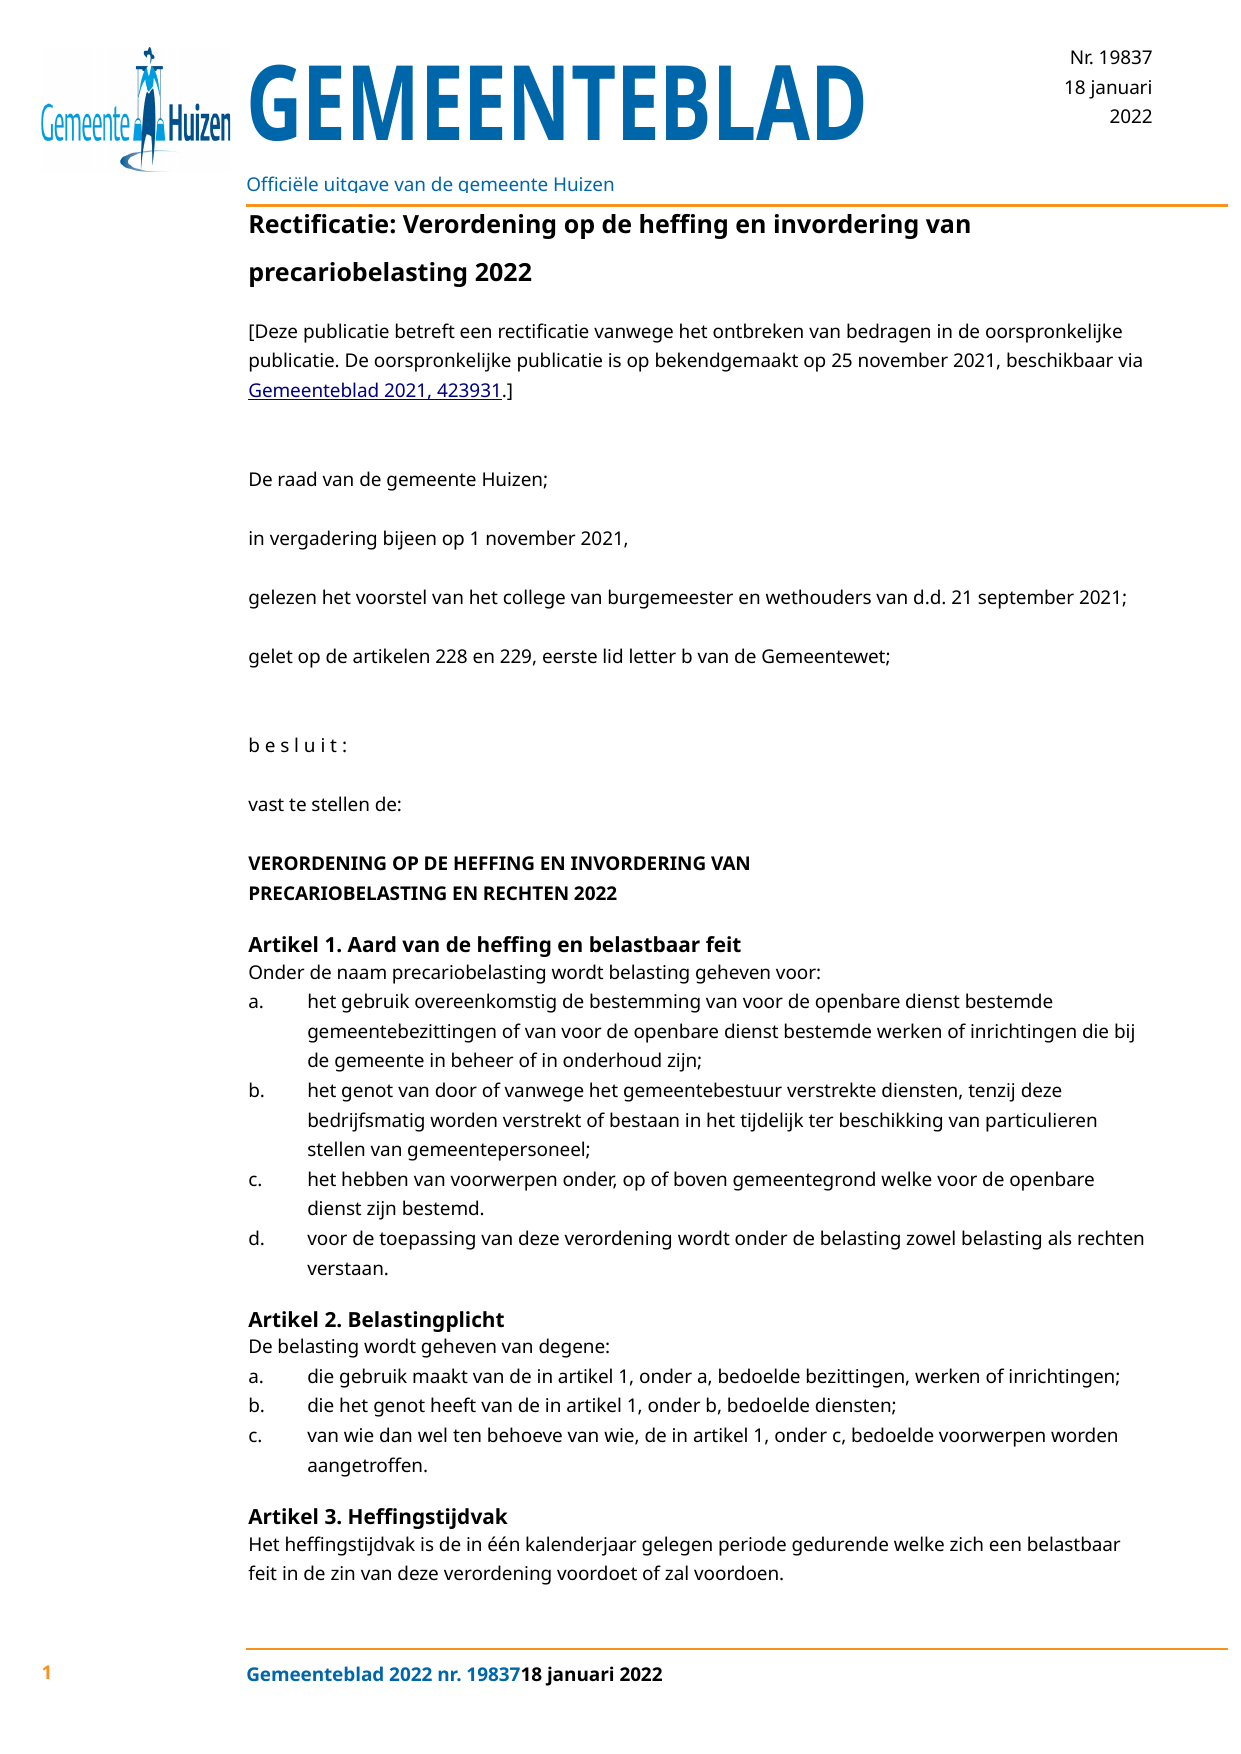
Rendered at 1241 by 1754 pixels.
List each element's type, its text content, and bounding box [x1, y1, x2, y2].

text Het heffingstijdvak is de in één kalenderjaar gelegen periode gedurende welke zich een belastbaar feit in de zin van deze verordening voordoet of zal voordoen. [248, 1531, 1152, 1586]
text Onder de naam precariobelasting wordt belasting geheven voor: [248, 959, 1152, 984]
text De belasting wordt geheven van degene: [248, 1333, 1152, 1359]
text De raad van de gemeente Huizen; [248, 466, 1152, 492]
picture [41, 47, 231, 172]
text Rectificatie: Verordening op de heffing en invordering van precariobelasting 2022 [248, 207, 1152, 288]
list het genot van door of vanwege het gemeentebestuur verstrekte diensten, tenzij deze bedrijfsmatig worden verstrekt of bestaan in het tijdelijk ter beschikking van particulieren stellen van gemeentepersoneel; [248, 1077, 1152, 1162]
text [Deze publicatie betreft een rectificatie vanwege het ontbreken van bedragen in de oorspronkelijke publicatie. De oorspronkelijke publicatie is op bekendgemaakt op 25 november 2021, beschikbaar via Gemeenteblad 2021, 423931.] [248, 318, 1152, 403]
text gelezen het voorstel van het college van burgemeester en wethouders van d.d. 21 september 2021; [248, 584, 1152, 610]
text Artikel 3. Heffingstijdvak [248, 1502, 1152, 1531]
text gelet op de artikelen 228 en 229, eerste lid letter b van de Gemeentewet; [248, 643, 1152, 669]
text Artikel 2. Belastingplicht [248, 1305, 1152, 1333]
text vast te stellen de: [248, 791, 1152, 817]
text b e s l u i t : [248, 732, 1152, 758]
list het hebben van voorwerpen onder, op of boven gemeentegrond welke voor de openbare dienst zijn bestemd. [248, 1166, 1152, 1221]
text VERORDENING OP DE HEFFING EN INVORDERING VAN [248, 850, 1152, 876]
text in vergadering bijeen op 1 november 2021, [248, 525, 1152, 551]
list die gebruik maakt van de in artikel 1, onder a, bedoelde bezittingen, werken of inrichtingen; [248, 1363, 1152, 1389]
list van wie dan wel ten behoeve van wie, de in artikel 1, onder c, bedoelde voorwerpen worden aangetroffen. [248, 1422, 1152, 1478]
list het gebruik overeenkomstig de bestemming van voor de openbare dienst bestemde gemeentebezittingen of van voor de openbare dienst bestemde werken of inrichtingen die bij de gemeente in beheer of in onderhoud zijn; [248, 988, 1152, 1073]
list die het genot heeft van de in artikel 1, onder b, bedoelde diensten; [248, 1393, 1152, 1418]
text PRECARIOBELASTING EN RECHTEN 2022 [248, 880, 1152, 906]
list voor de toepassing van deze verordening wordt onder de belasting zowel belasting als rechten verstaan. [248, 1225, 1152, 1280]
text Artikel 1. Aard van de heffing en belastbaar feit [248, 930, 1152, 959]
